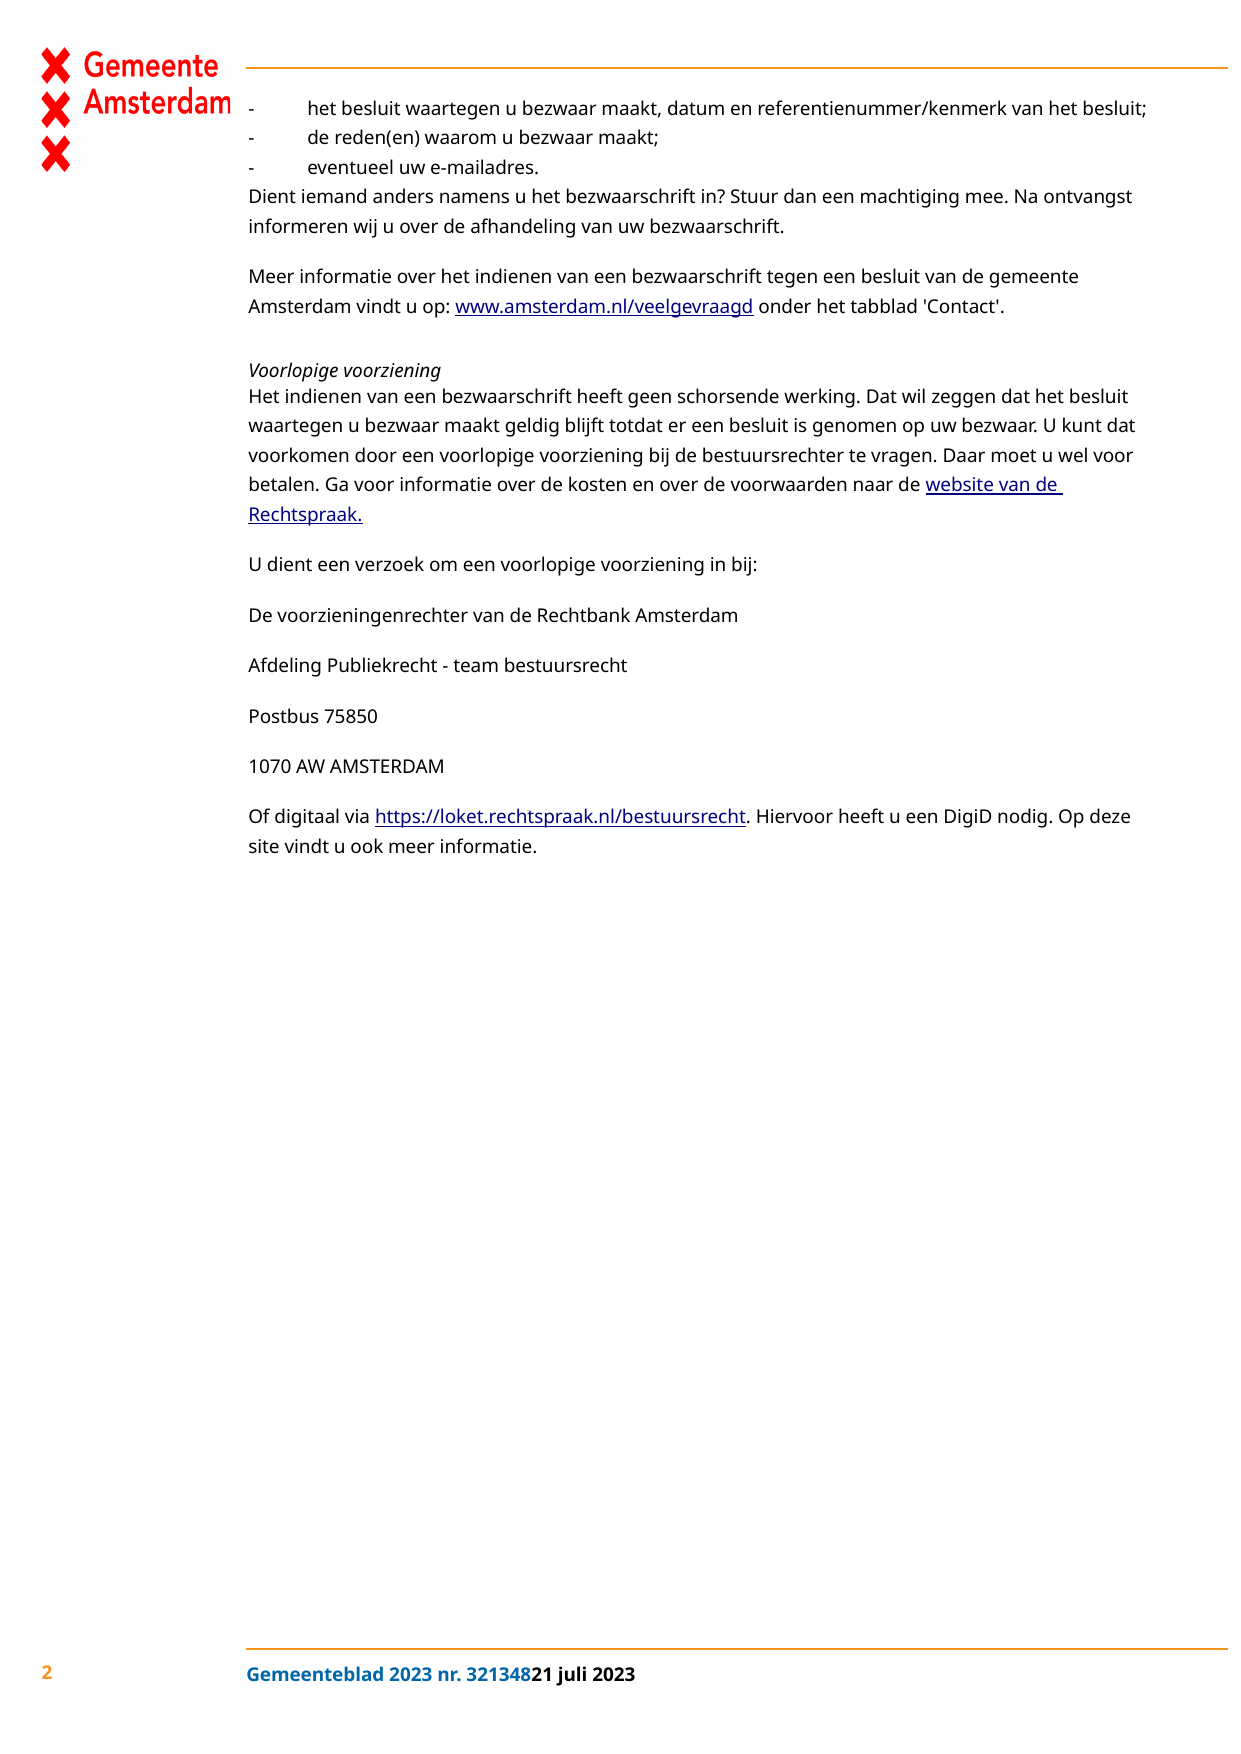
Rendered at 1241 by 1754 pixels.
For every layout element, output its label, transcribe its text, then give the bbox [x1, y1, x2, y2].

picture [41, 47, 231, 172]
list het besluit waartegen u bezwaar maakt, datum en referentienummer/kenmerk van het besluit; [248, 95, 1152, 121]
text Postbus 75850 [248, 703, 1152, 728]
text Of digitaal via https://loket.rechtspraak.nl/bestuursrecht. Hiervoor heeft u een DigiD nodig. Op deze site vindt u ook meer informatie. [248, 804, 1152, 859]
text Meer informatie over het indienen van een bezwaarschrift tegen een besluit van de gemeente Amsterdam vindt u op: www.amsterdam.nl/veelgevraagd onder het tabblad 'Contact'. [248, 263, 1152, 319]
text De voorzieningenrechter van de Rechtbank Amsterdam [248, 602, 1152, 628]
list eventueel uw e-mailadres. [248, 154, 1152, 180]
text Voorlopige voorziening [248, 357, 1152, 383]
text U dient een verzoek om een voorlopige voorziening in bij: [248, 552, 1152, 577]
text 1070 AW AMSTERDAM [248, 753, 1152, 779]
list de reden(en) waarom u bezwaar maakt; [248, 124, 1152, 150]
text Dient iemand anders namens u het bezwaarschrift in? Stuur dan een machtiging mee. Na ontvangst informeren wij u over de afhandeling van uw bezwaarschrift. [248, 183, 1152, 239]
text Afdeling Publiekrecht - team bestuursrecht [248, 652, 1152, 678]
text Het indienen van een bezwaarschrift heeft geen schorsende werking. Dat wil zeggen dat het besluit waartegen u bezwaar maakt geldig blijft totdat er een besluit is genomen op uw bezwaar. U kunt dat voorkomen door een voorlopige voorziening bij de bestuursrechter te vragen. Daar moet u wel voor betalen. Ga voor informatie over de kosten en over de voorwaarden naar de website van de Rechtspraak. [248, 383, 1152, 527]
